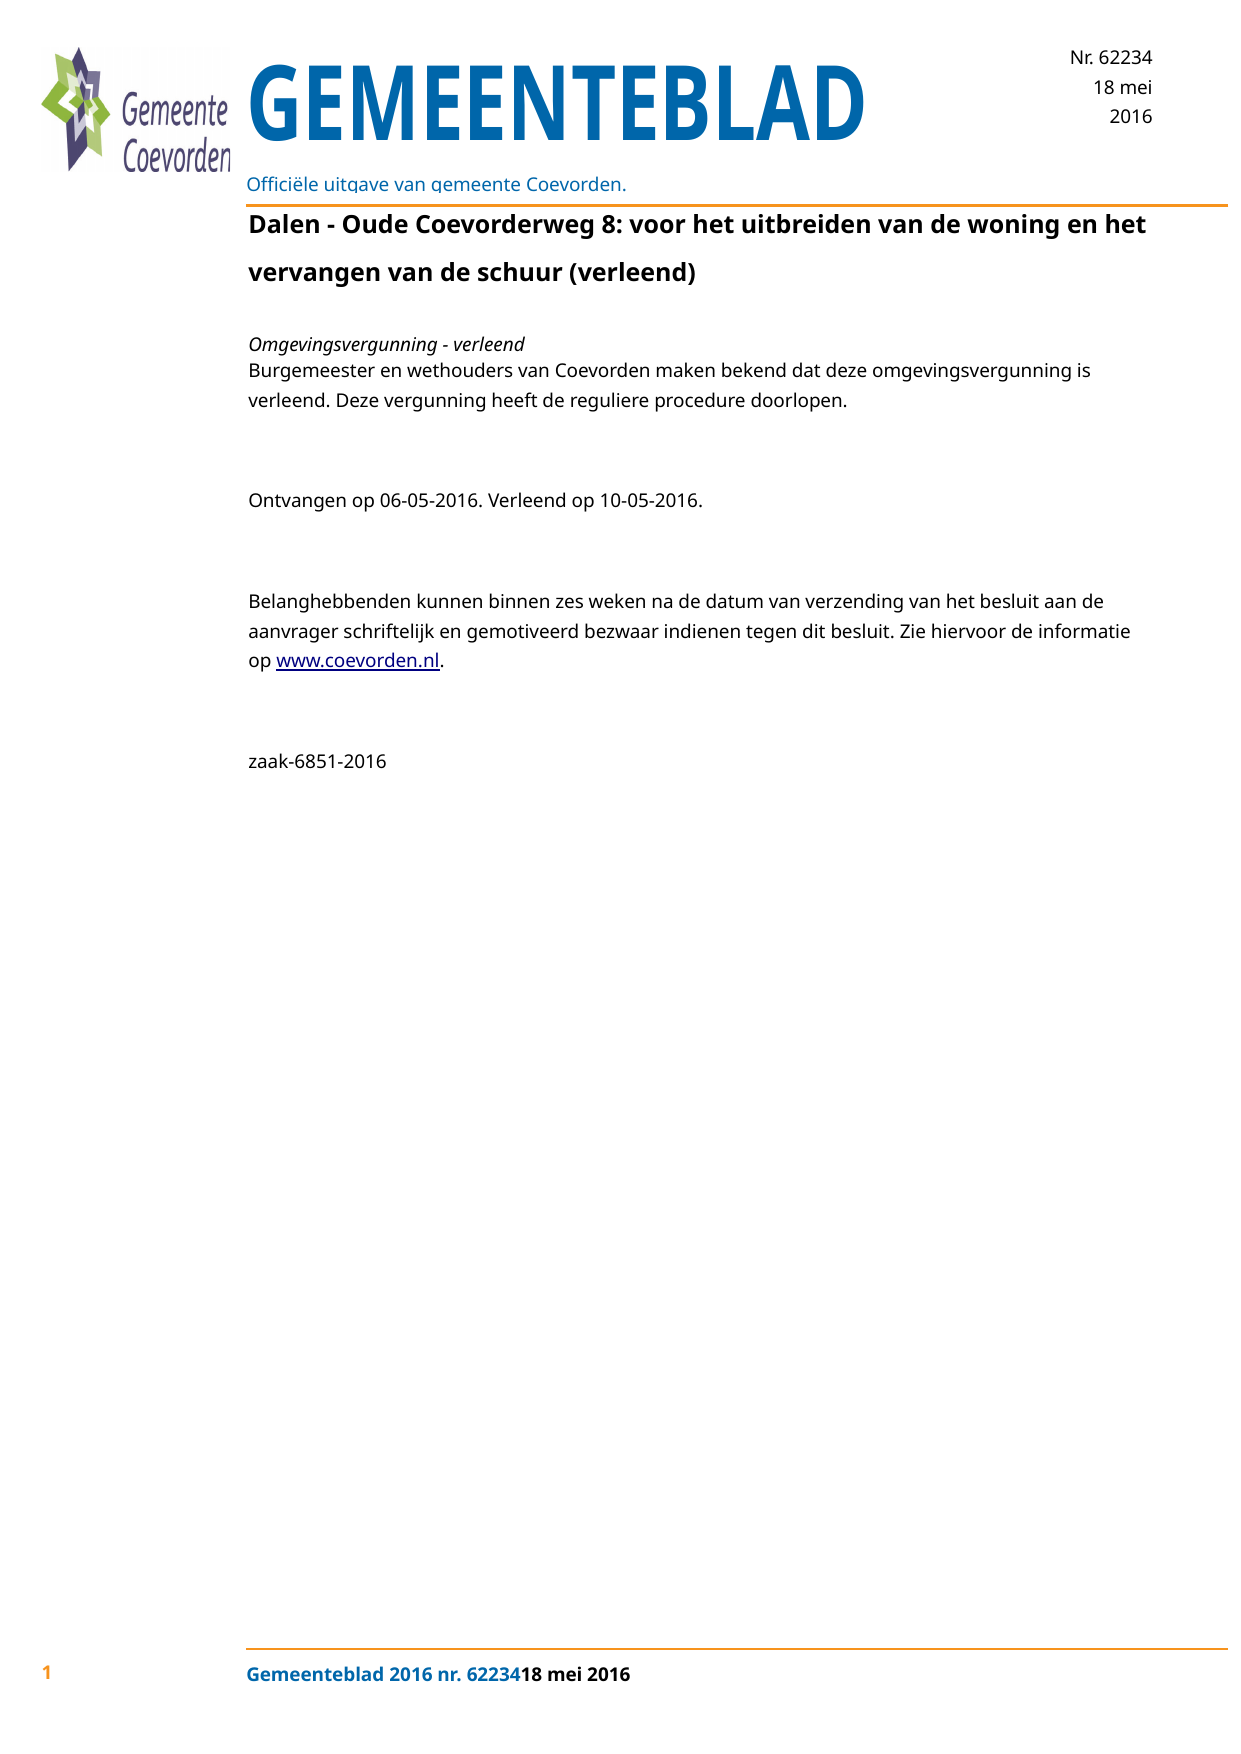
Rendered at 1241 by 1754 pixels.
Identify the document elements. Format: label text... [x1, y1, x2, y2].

text Omgevingsvergunning - verleend [248, 331, 1152, 357]
text Dalen - Oude Coevorderweg 8: voor het uitbreiden van de woning en het vervangen van de schuur (verleend) [248, 207, 1152, 288]
text Belanghebbenden kunnen binnen zes weken na de datum van verzending van het besluit aan de aanvrager schriftelijk en gemotiveerd bezwaar indienen tegen dit besluit. Zie hiervoor de informatie op www.coevorden.nl. [248, 588, 1152, 673]
text Ontvangen op 06-05-2016. Verleend op 10-05-2016. [248, 488, 1152, 513]
text zaak-6851-2016 [248, 748, 1152, 774]
picture [41, 47, 231, 172]
text Burgemeester en wethouders van Coevorden maken bekend dat deze omgevingsvergunning is verleend. Deze vergunning heeft de reguliere procedure doorlopen. [248, 357, 1152, 412]
